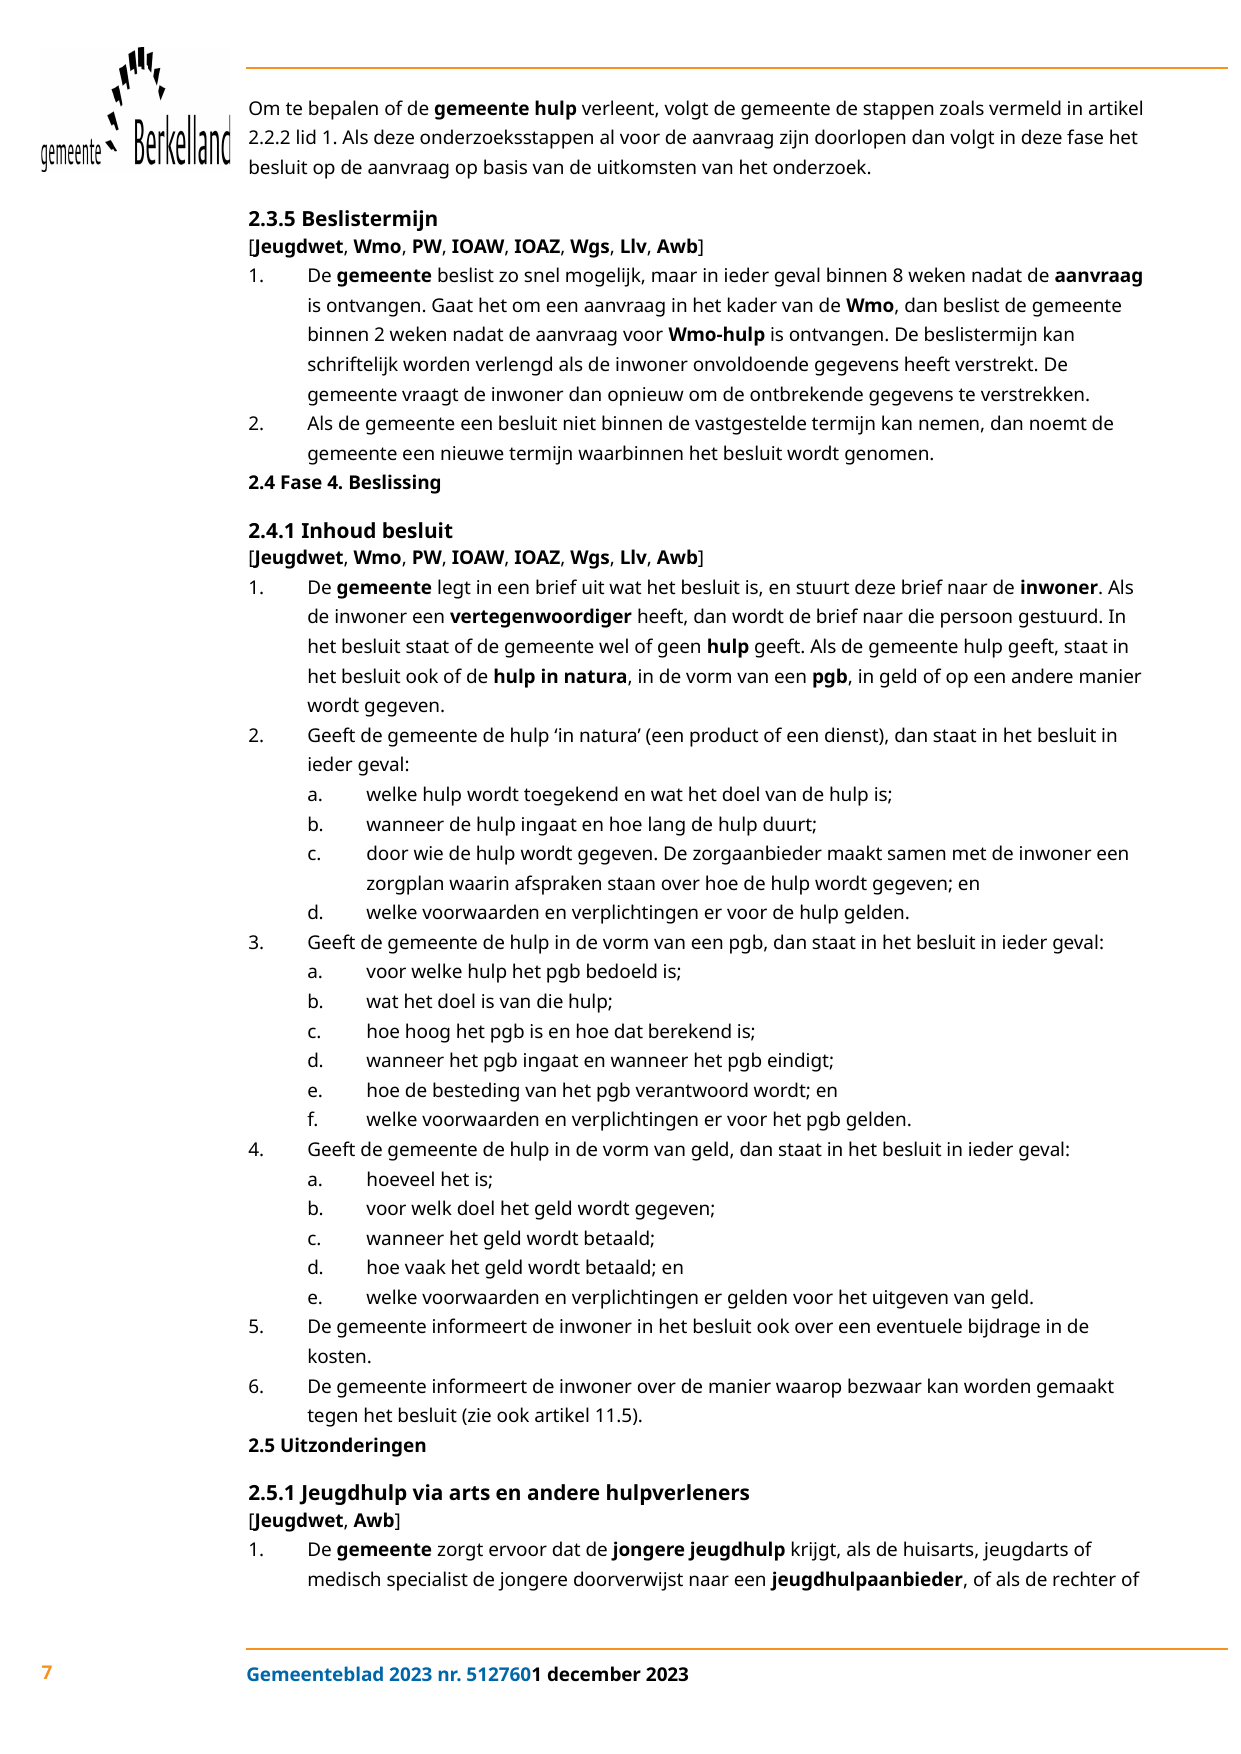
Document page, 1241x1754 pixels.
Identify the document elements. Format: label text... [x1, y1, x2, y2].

text 2.5.1 Jeugdhulp via arts en andere hulpverleners [248, 1478, 1152, 1507]
list voor welke hulp het pgb bedoeld is; [307, 959, 1152, 984]
list Geeft de gemeente de hulp ‘in natura’ (een product of een dienst), dan staat in het besluit in ieder geval: [248, 722, 1152, 777]
list welke hulp wordt toegekend en wat het doel van de hulp is; [307, 781, 1152, 807]
list door wie de hulp wordt gegeven. De zorgaanbieder maakt samen met de inwoner een zorgplan waarin afspraken staan over hoe de hulp wordt gegeven; en [307, 840, 1152, 896]
list Geeft de gemeente de hulp in de vorm van geld, dan staat in het besluit in ieder geval: [248, 1136, 1152, 1162]
list wanneer de hulp ingaat en hoe lang de hulp duurt; [307, 811, 1152, 836]
list De gemeente informeert de inwoner in het besluit ook over een eventuele bijdrage in de kosten. [248, 1314, 1152, 1369]
list hoe vaak het geld wordt betaald; en [307, 1254, 1152, 1280]
list Geeft de gemeente de hulp in de vorm van een pgb, dan staat in het besluit in ieder geval: [248, 929, 1152, 955]
text [Jeugdwet, Awb] [248, 1507, 1152, 1533]
list wanneer het geld wordt betaald; [307, 1225, 1152, 1251]
text 2.4.1 Inhoud besluit [248, 516, 1152, 544]
text [Jeugdwet, Wmo, PW, IOAW, IOAZ, Wgs, Llv, Awb] [248, 544, 1152, 570]
list hoeveel het is; [307, 1166, 1152, 1191]
text 2.3.5 Beslistermijn [248, 204, 1152, 233]
list welke voorwaarden en verplichtingen er voor de hulp gelden. [307, 899, 1152, 925]
list De gemeente informeert de inwoner over de manier waarop bezwaar kan worden gemaakt tegen het besluit (zie ook artikel 11.5). [248, 1373, 1152, 1428]
list voor welk doel het geld wordt gegeven; [307, 1195, 1152, 1221]
text 2.5 Uitzonderingen [248, 1432, 1152, 1458]
text [Jeugdwet, Wmo, PW, IOAW, IOAZ, Wgs, Llv, Awb] [248, 233, 1152, 258]
list hoe de besteding van het pgb verantwoord wordt; en [307, 1077, 1152, 1103]
list Als de gemeente een besluit niet binnen de vastgestelde termijn kan nemen, dan noemt de gemeente een nieuwe termijn waarbinnen het besluit wordt genomen. [248, 410, 1152, 466]
list hoe hoog het pgb is en hoe dat berekend is; [307, 1018, 1152, 1043]
list De gemeente legt in een brief uit wat het besluit is, en stuurt deze brief naar de inwoner. Als de inwoner een vertegenwoordiger heeft, dan wordt de brief naar die persoon gestuurd. In het besluit staat of de gemeente wel of geen hulp geeft. Als de gemeente hulp geeft, staat in het besluit ook of de hulp in natura, in de vorm van een pgb, in geld of op een andere manier wordt gegeven. [248, 574, 1152, 718]
list welke voorwaarden en verplichtingen er voor het pgb gelden. [307, 1107, 1152, 1132]
list wat het doel is van die hulp; [307, 988, 1152, 1014]
picture [41, 47, 231, 172]
text 2.4 Fase 4. Beslissing [248, 469, 1152, 495]
list welke voorwaarden en verplichtingen er gelden voor het uitgeven van geld. [307, 1284, 1152, 1310]
list wanneer het pgb ingaat en wanneer het pgb eindigt; [307, 1047, 1152, 1073]
list De gemeente beslist zo snel mogelijk, maar in ieder geval binnen 8 weken nadat de aanvraag is ontvangen. Gaat het om een aanvraag in het kader van de Wmo, dan beslist de gemeente binnen 2 weken nadat de aanvraag voor Wmo-hulp is ontvangen. De beslistermijn kan schriftelijk worden verlengd als de inwoner onvoldoende gegevens heeft verstrekt. De gemeente vraagt de inwoner dan opnieuw om de ontbrekende gegevens te verstrekken. [248, 262, 1152, 406]
list De gemeente zorgt ervoor dat de jongere jeugdhulp krijgt, als de huisarts, jeugdarts of medisch specialist de jongere doorverwijst naar een jeugdhulpaanbieder, of als de rechter of [248, 1537, 1152, 1592]
text Om te bepalen of de gemeente hulp verleent, volgt de gemeente de stappen zoals vermeld in artikel 2.2.2 lid 1. Als deze onderzoeksstappen al voor de aanvraag zijn doorlopen dan volgt in deze fase het besluit op de aanvraag op basis van de uitkomsten van het onderzoek. [248, 95, 1152, 180]
